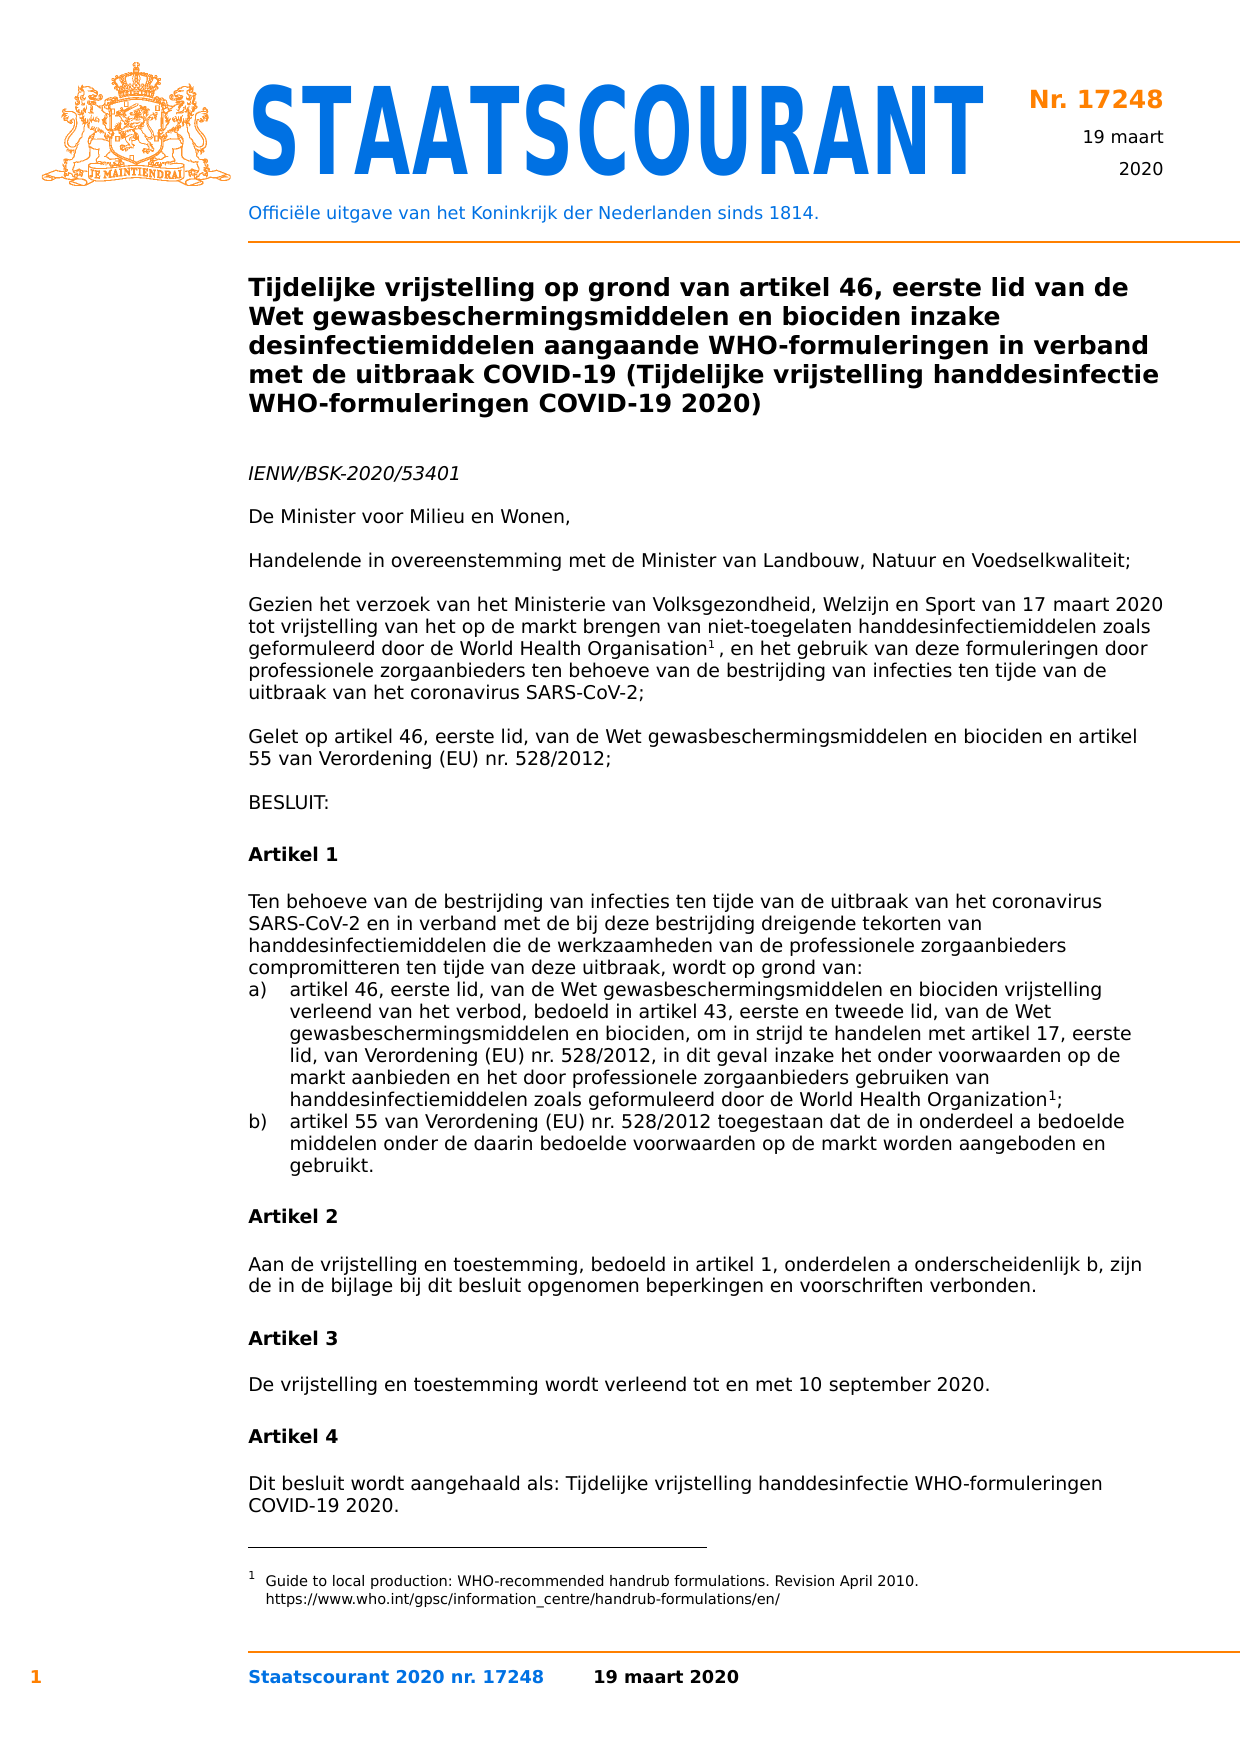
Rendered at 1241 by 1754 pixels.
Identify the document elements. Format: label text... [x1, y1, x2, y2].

subtitle Tijdelijke vrijstelling op grond van artikel 46, eerste lid van de Wet gewasbeschermingsmiddelen en biociden inzake desinfectiemiddelen aangaande WHO-formuleringen in verband met de uitbraak COVID-19 (Tijdelijke vrijstelling handdesinfectie WHO-formuleringen COVID-19 2020) [248, 273, 1163, 419]
text Gelet op artikel 46, eerste lid, van de Wet gewasbeschermingsmiddelen en biociden en artikel 55 van Verordening (EU) nr. 528/2012; [248, 726, 1163, 770]
text Dit besluit wordt aangehaald als: Tijdelijke vrijstelling handdesinfectie WHO-formuleringen COVID-19 2020. [248, 1473, 1163, 1517]
text b) artikel 55 van Verordening (EU) nr. 528/2012 toegestaan dat de in onderdeel a bedoelde middelen onder de daarin bedoelde voorwaarden op de markt worden aangeboden en gebruikt. [248, 1111, 1163, 1176]
table_header STAATSCOURANT [248, 62, 998, 203]
picture [41, 62, 231, 186]
table_header Nr. 17248 [998, 62, 1240, 121]
subtitle Artikel 2 [248, 1206, 1163, 1228]
table_header [25, 62, 248, 241]
text IENW/BSK-2020/53401 [248, 463, 1163, 484]
text De vrijstelling en toestemming wordt verleend tot en met 10 september 2020. [248, 1374, 1163, 1396]
text Gezien het verzoek van het Ministerie van Volksgezondheid, Welzijn en Sport van 17 maart 2020 tot vrijstelling van het op de markt brengen van niet-toegelaten handdesinfectiemiddelen zoals geformuleerd door de World Health Organisation, en het gebruik van deze formuleringen door professionele zorgaanbieders ten behoeve van de bestrijding van infecties ten tijde van de uitbraak van het coronavirus SARS-CoV-2; [248, 594, 1163, 704]
subtitle Artikel 3 [248, 1327, 1163, 1349]
text Aan de vrijstelling en toestemming, bedoeld in artikel 1, onderdelen a onderscheidenlijk b, zijn de in de bijlage bij dit besluit opgenomen beperkingen en voorschriften verbonden. [248, 1253, 1163, 1297]
table_cell 2020 [998, 153, 1240, 203]
text Ten behoeve van de bestrijding van infecties ten tijde van de uitbraak van het coronavirus SARS-CoV-2 en in verband met de bij deze bestrijding dreigende tekorten van handdesinfectiemiddelen die de werkzaamheden van de professionele zorgaanbieders compromitteren ten tijde van deze uitbraak, wordt op grond van: [248, 891, 1163, 979]
text De Minister voor Milieu en Wonen, [248, 506, 1163, 528]
table_cell Officiële uitgave van het Koninkrijk der Nederlanden sinds 1814. [248, 203, 1240, 241]
text Handelende in overeenstemming met de Minister van Landbouw, Natuur en Voedselkwaliteit; [248, 550, 1163, 572]
text a) artikel 46, eerste lid, van de Wet gewasbeschermingsmiddelen en biociden vrijstelling verleend van het verbod, bedoeld in artikel 43, eerste en tweede lid, van de Wet gewasbeschermingsmiddelen en biociden, om in strijd te handelen met artikel 17, eerste lid, van Verordening (EU) nr. 528/2012, in dit geval inzake het onder voorwaarden op de markt aanbieden en het door professionele zorgaanbieders gebruiken van handdesinfectiemiddelen zoals geformuleerd door de World Health Organization1; [248, 979, 1163, 1111]
table_cell 19 maart [998, 121, 1240, 153]
subtitle Artikel 4 [248, 1426, 1163, 1448]
subtitle Artikel 1 [248, 844, 1163, 866]
text Guide to local production: WHO-recommended handrub formulations. Revision April 2010. https://www.who.int/gpsc/information_centre/handrub-formulations/en/ [248, 1569, 1163, 1608]
text BESLUIT: [248, 792, 1163, 814]
